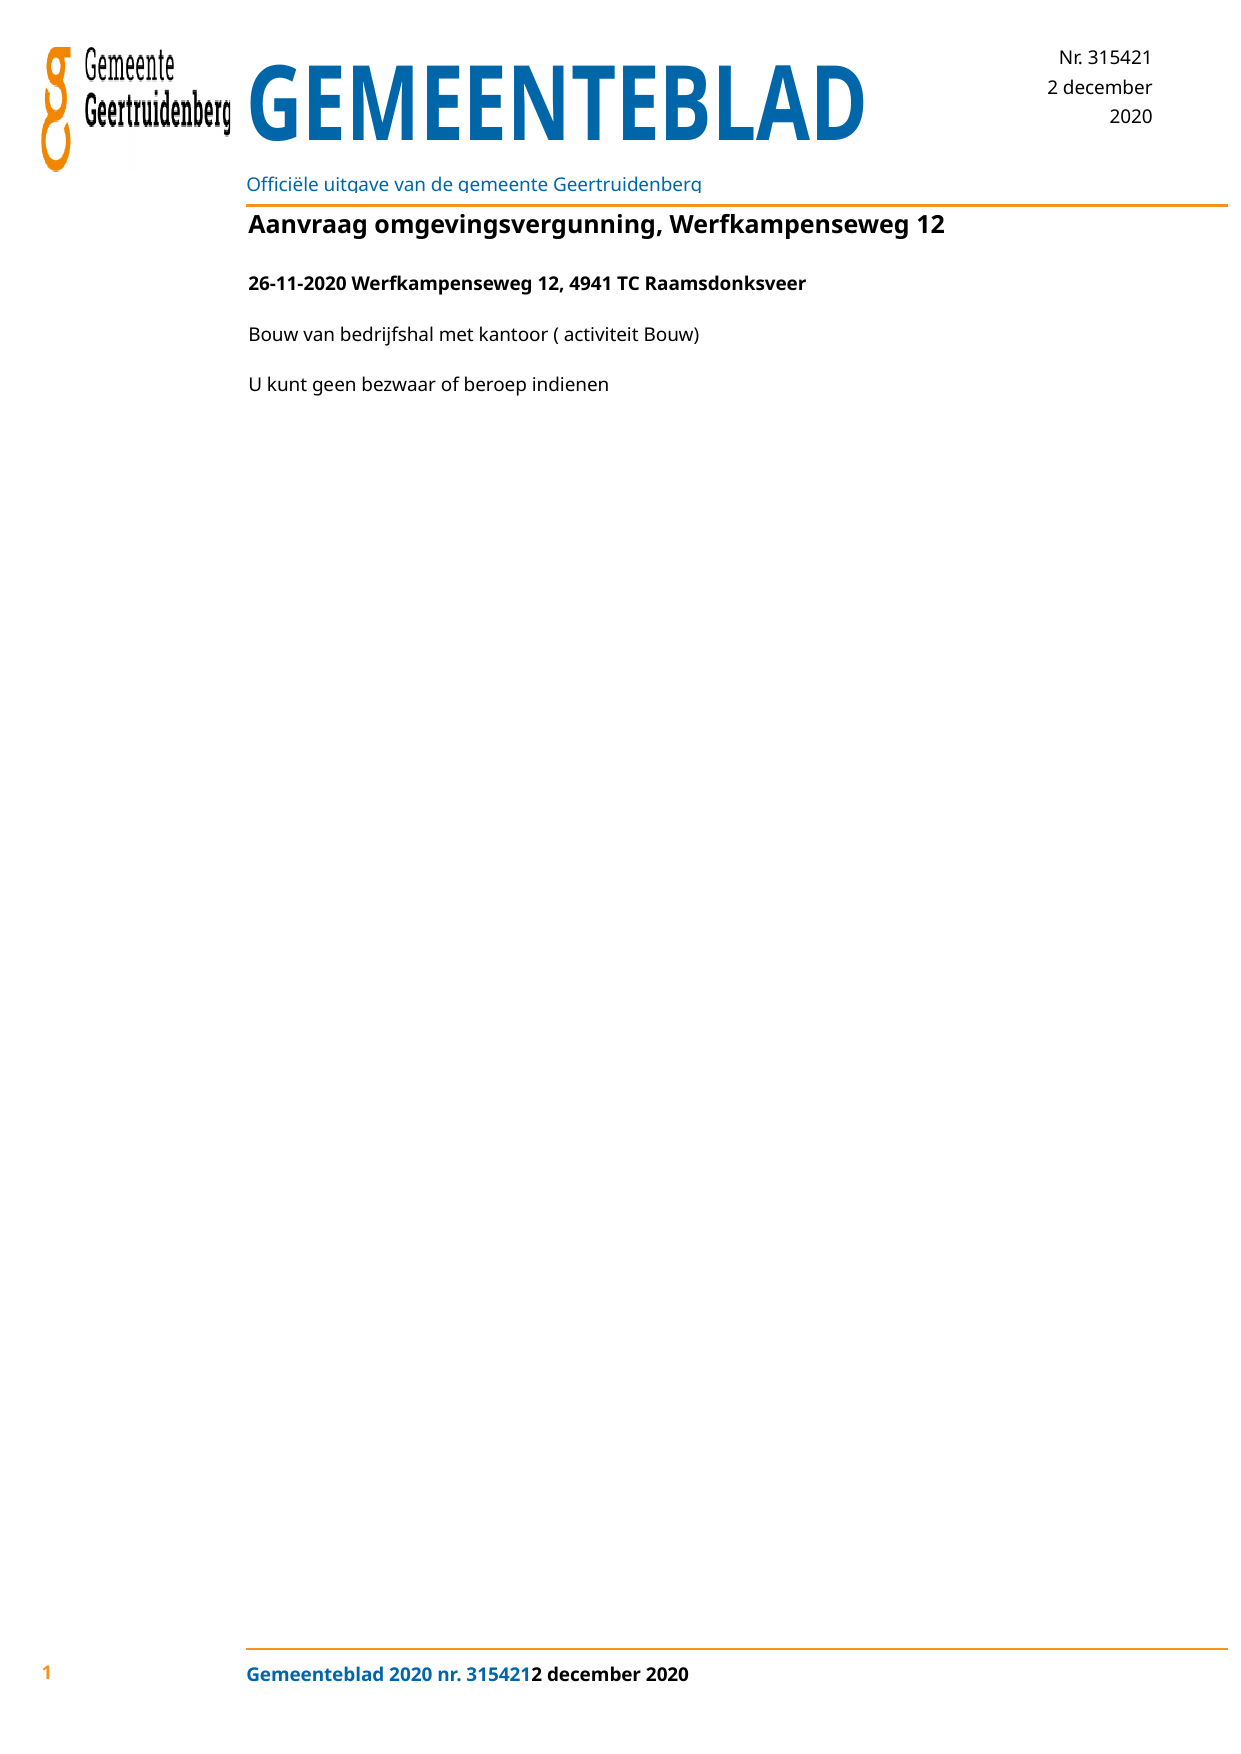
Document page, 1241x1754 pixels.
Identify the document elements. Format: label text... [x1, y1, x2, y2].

picture [41, 47, 231, 172]
text 26-11-2020 Werfkampenseweg 12, 4941 TC Raamsdonksveer [248, 270, 1152, 296]
text U kunt geen bezwaar of beroep indienen [248, 371, 1152, 397]
text Aanvraag omgevingsvergunning, Werfkampenseweg 12 [248, 207, 1152, 241]
text Bouw van bedrijfshal met kantoor ( activiteit Bouw) [248, 321, 1152, 346]
